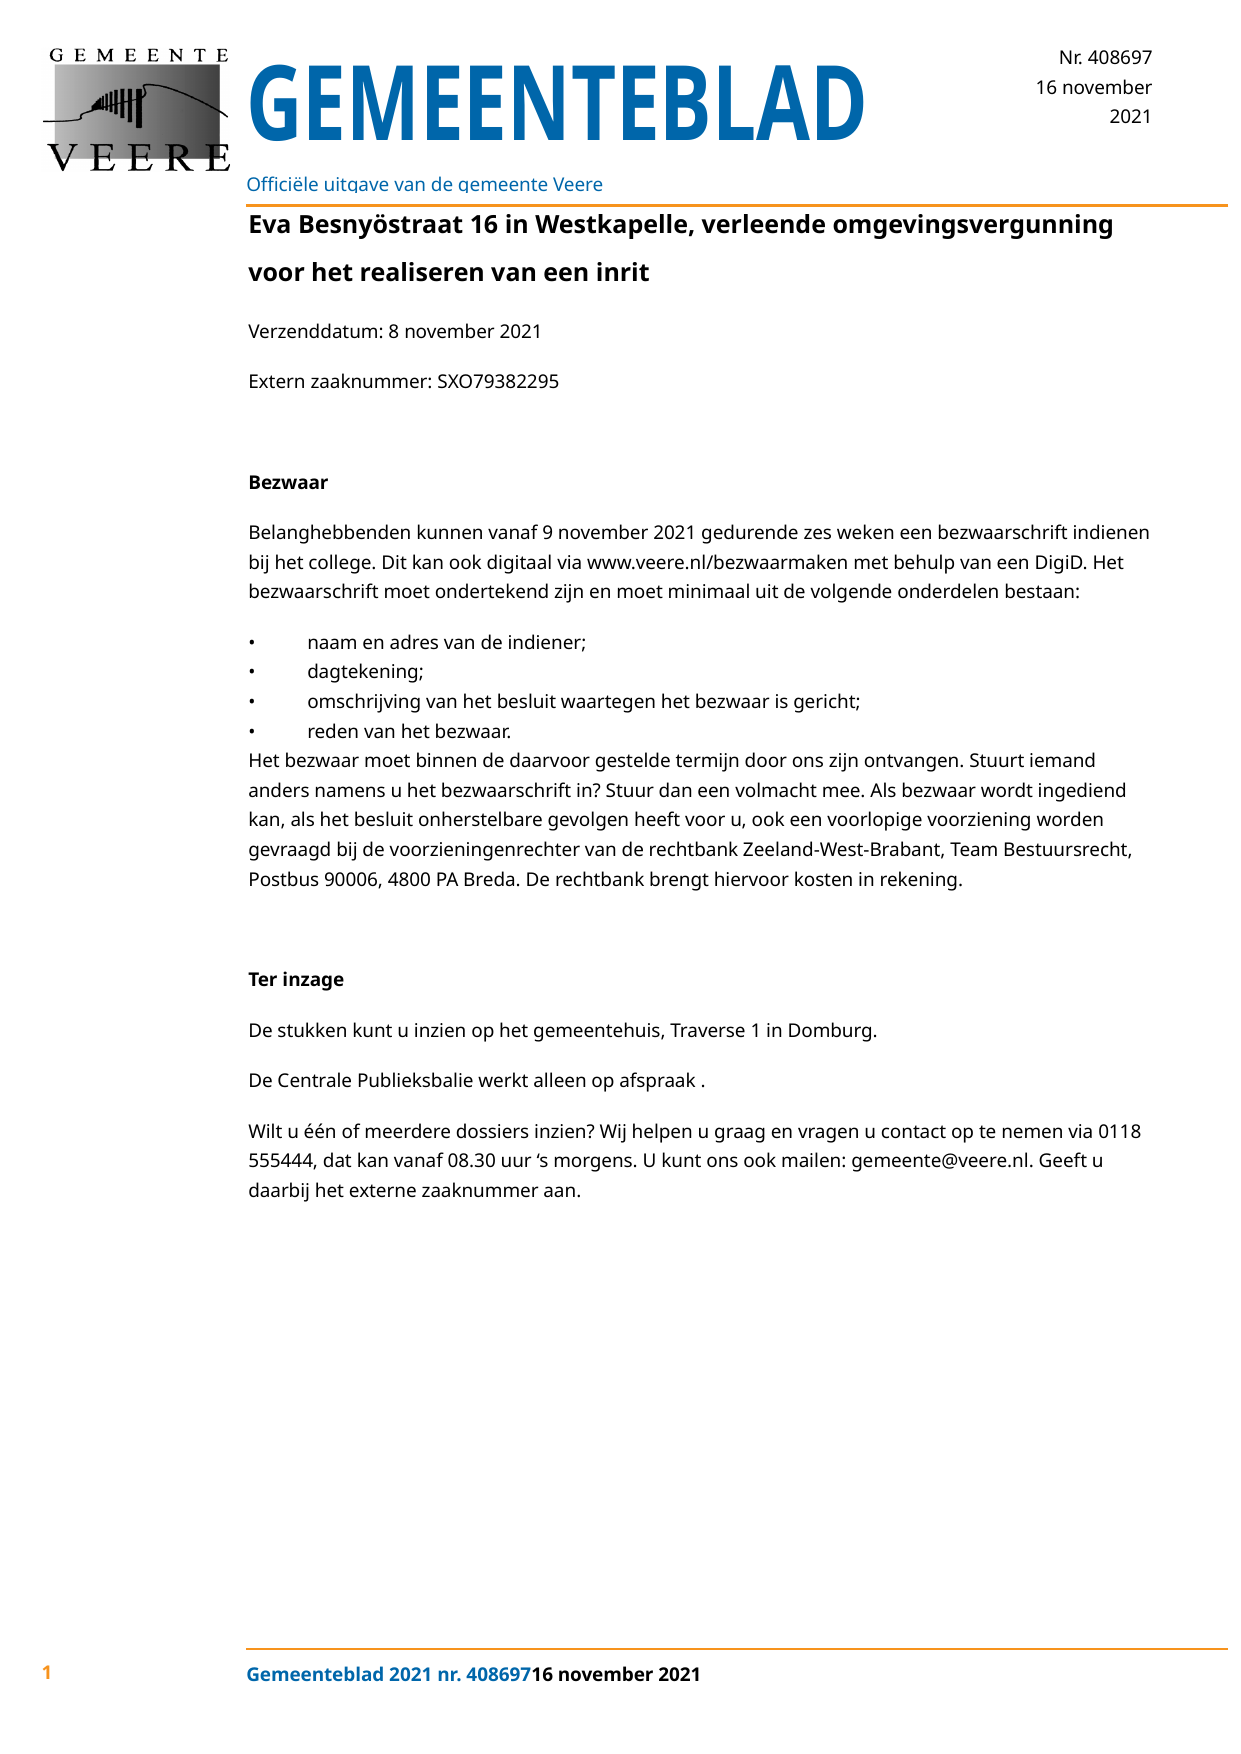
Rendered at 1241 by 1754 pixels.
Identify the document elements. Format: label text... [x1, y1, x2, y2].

text De stukken kunt u inzien op het gemeentehuis, Traverse 1 in Domburg. [248, 1017, 1152, 1043]
list naam en adres van de indiener; [248, 629, 1152, 655]
picture [41, 47, 231, 172]
text Bezwaar [248, 469, 1152, 495]
text Eva Besnyöstraat 16 in Westkapelle, verleende omgevingsvergunning voor het realiseren van een inrit [248, 207, 1152, 288]
list reden van het bezwaar. [248, 718, 1152, 744]
text Belanghebbenden kunnen vanaf 9 november 2021 gedurende zes weken een bezwaarschrift indienen bij het college. Dit kan ook digitaal via www.veere.nl/bezwaarmaken met behulp van een DigiD. Het bezwaarschrift moet ondertekend zijn en moet minimaal uit de volgende onderdelen bestaan: [248, 519, 1152, 604]
list omschrijving van het besluit waartegen het bezwaar is gericht; [248, 688, 1152, 714]
text Wilt u één of meerdere dossiers inzien? Wij helpen u graag en vragen u contact op te nemen via 0118 555444, dat kan vanaf 08.30 uur ‘s morgens. U kunt ons ook mailen: gemeente@veere.nl. Geeft u daarbij het externe zaaknummer aan. [248, 1118, 1152, 1203]
text Verzenddatum: 8 november 2021 [248, 318, 1152, 344]
list dagtekening; [248, 659, 1152, 684]
text Extern zaaknummer: SXO79382295 [248, 368, 1152, 394]
text Het bezwaar moet binnen de daarvoor gestelde termijn door ons zijn ontvangen. Stuurt iemand anders namens u het bezwaarschrift in? Stuur dan een volmacht mee. Als bezwaar wordt ingediend kan, als het besluit onherstelbare gevolgen heeft voor u, ook een voorlopige voorziening worden gevraagd bij de voorzieningenrechter van de rechtbank Zeeland-West-Brabant, Team Bestuursrecht, Postbus 90006, 4800 PA Breda. De rechtbank brengt hiervoor kosten in rekening. [248, 747, 1152, 892]
text Ter inzage [248, 967, 1152, 992]
text De Centrale Publieksbalie werkt alleen op afspraak . [248, 1067, 1152, 1093]
